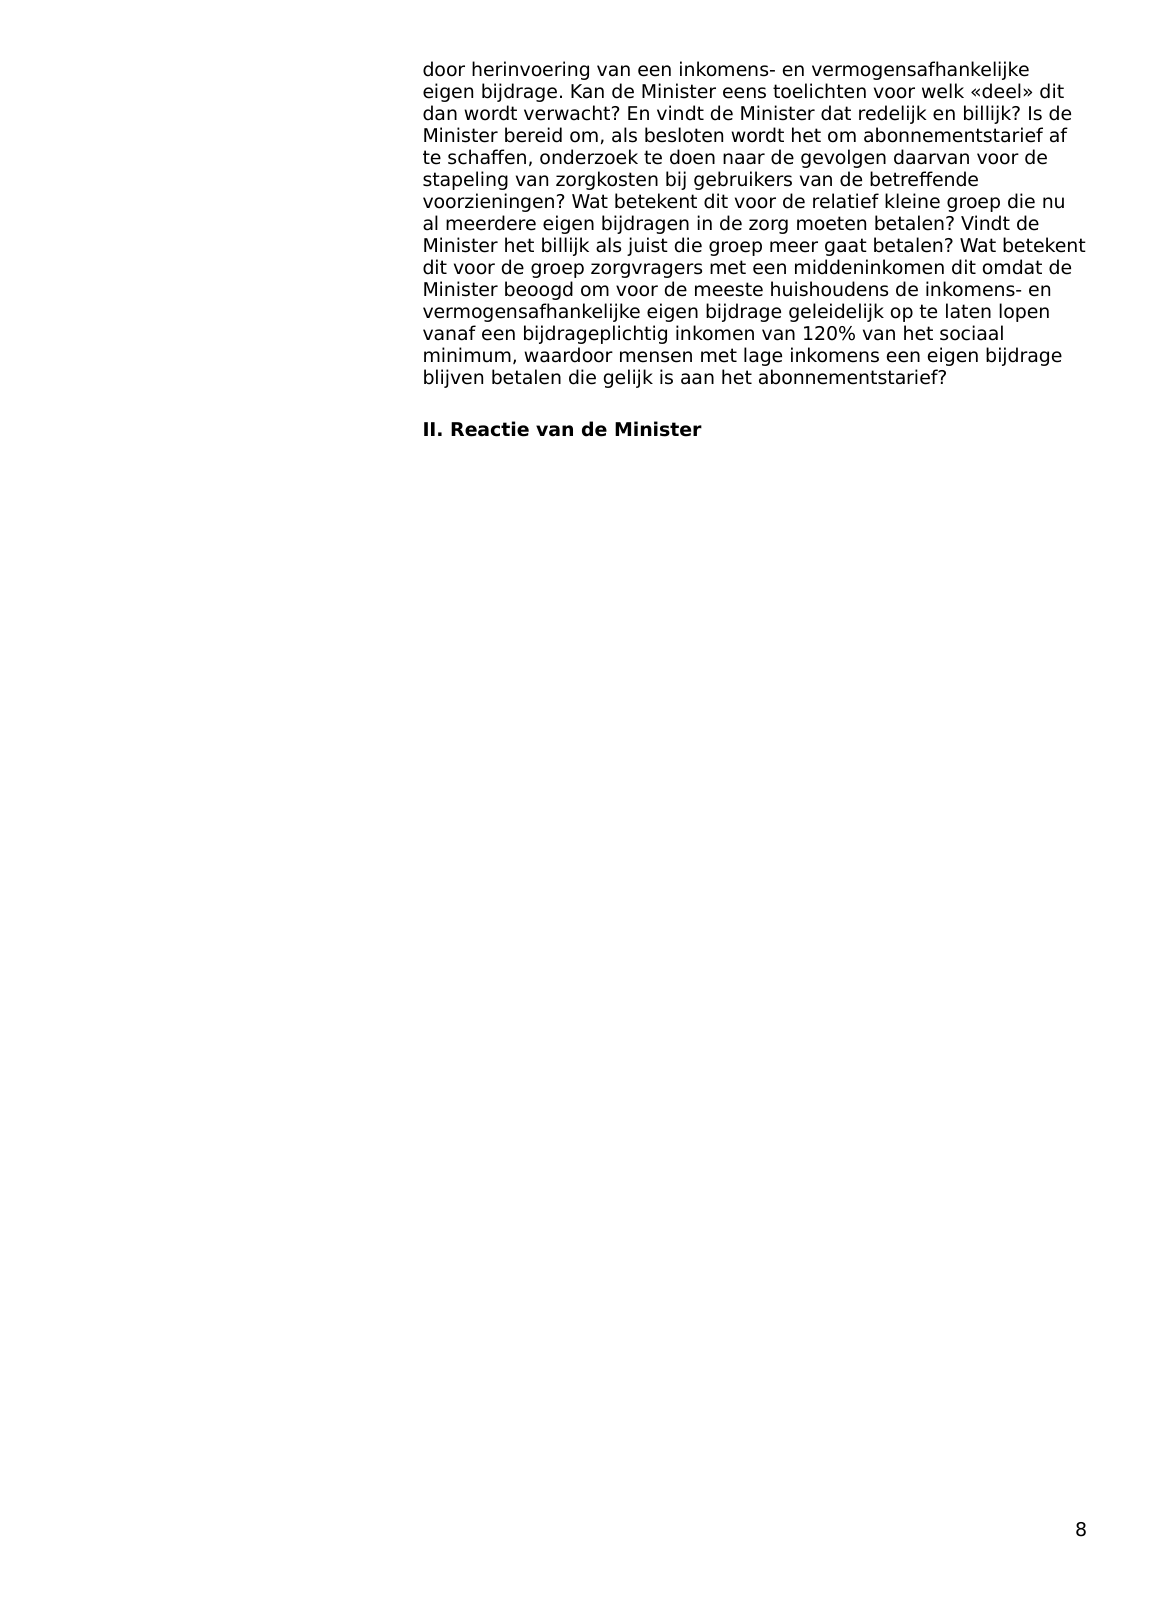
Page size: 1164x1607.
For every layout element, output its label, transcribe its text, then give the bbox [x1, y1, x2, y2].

subtitle II. Reactie van de Minister [422, 419, 1087, 441]
text door herinvoering van een inkomens- en vermogensafhankelijke eigen bijdrage. Kan de Minister eens toelichten voor welk «deel» dit dan wordt verwacht? En vindt de Minister dat redelijk en billijk? Is de Minister bereid om, als besloten wordt het om abonnementstarief af te schaffen, onderzoek te doen naar de gevolgen daarvan voor de stapeling van zorgkosten bij gebruikers van de betreffende voorzieningen? Wat betekent dit voor de relatief kleine groep die nu al meerdere eigen bijdragen in de zorg moeten betalen? Vindt de Minister het billijk als juist die groep meer gaat betalen? Wat betekent dit voor de groep zorgvragers met een middeninkomen dit omdat de Minister beoogd om voor de meeste huishoudens de inkomens- en vermogensafhankelijke eigen bijdrage geleidelijk op te laten lopen vanaf een bijdrageplichtig inkomen van 120% van het sociaal minimum, waardoor mensen met lage inkomens een eigen bijdrage blijven betalen die gelijk is aan het abonnementstarief? [422, 59, 1087, 389]
